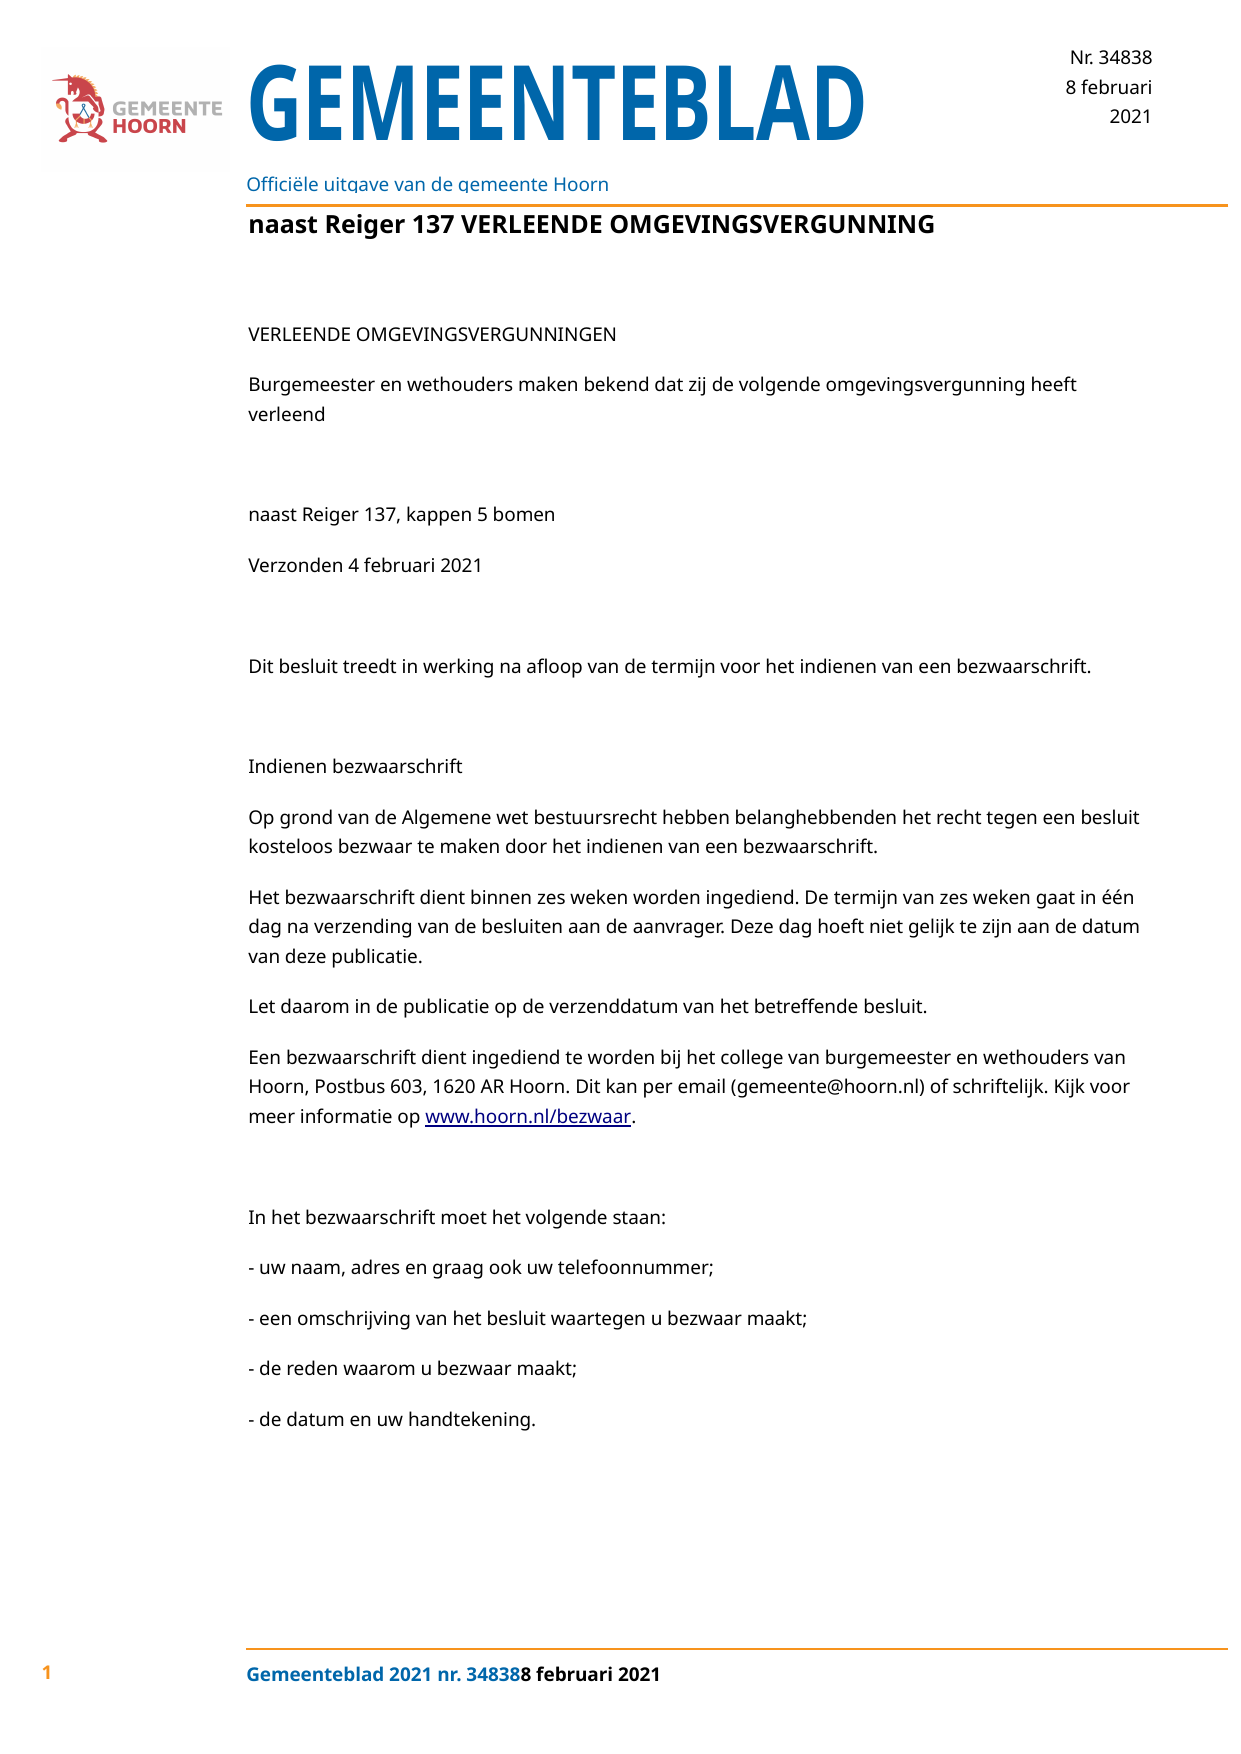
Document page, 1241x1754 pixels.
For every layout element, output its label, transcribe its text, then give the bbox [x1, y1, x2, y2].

text naast Reiger 137, kappen 5 bomen [248, 502, 1152, 527]
text Het bezwaarschrift dient binnen zes weken worden ingediend. De termijn van zes weken gaat in één dag na verzending van de besluiten aan de aanvrager. Deze dag hoeft niet gelijk te zijn aan de datum van deze publicatie. [248, 884, 1152, 969]
text Verzonden 4 februari 2021 [248, 552, 1152, 578]
text - de datum en uw handtekening. [248, 1406, 1152, 1431]
text Let daarom in de publicatie op de verzenddatum van het betreffende besluit. [248, 994, 1152, 1019]
text Dit besluit treedt in werking na afloop van de termijn voor het indienen van een bezwaarschrift. [248, 653, 1152, 678]
text Indienen bezwaarschrift [248, 754, 1152, 779]
text Een bezwaarschrift dient ingediend te worden bij het college van burgemeester en wethouders van Hoorn, Postbus 603, 1620 AR Hoorn. Dit kan per email (gemeente@hoorn.nl) of schriftelijk. Kijk voor meer informatie op www.hoorn.nl/bezwaar. [248, 1044, 1152, 1129]
text VERLEENDE OMGEVINGSVERGUNNINGEN [248, 321, 1152, 346]
text In het bezwaarschrift moet het volgende staan: [248, 1204, 1152, 1230]
text - uw naam, adres en graag ook uw telefoonnummer; [248, 1254, 1152, 1280]
text - een omschrijving van het besluit waartegen u bezwaar maakt; [248, 1305, 1152, 1331]
text - de reden waarom u bezwaar maakt; [248, 1355, 1152, 1381]
text naast Reiger 137 VERLEENDE OMGEVINGSVERGUNNING [248, 207, 1152, 241]
text Op grond van de Algemene wet bestuursrecht hebben belanghebbenden het recht tegen een besluit kosteloos bezwaar te maken door het indienen van een bezwaarschrift. [248, 804, 1152, 859]
text Burgemeester en wethouders maken bekend dat zij de volgende omgevingsvergunning heeft verleend [248, 371, 1152, 426]
picture [41, 47, 231, 172]
